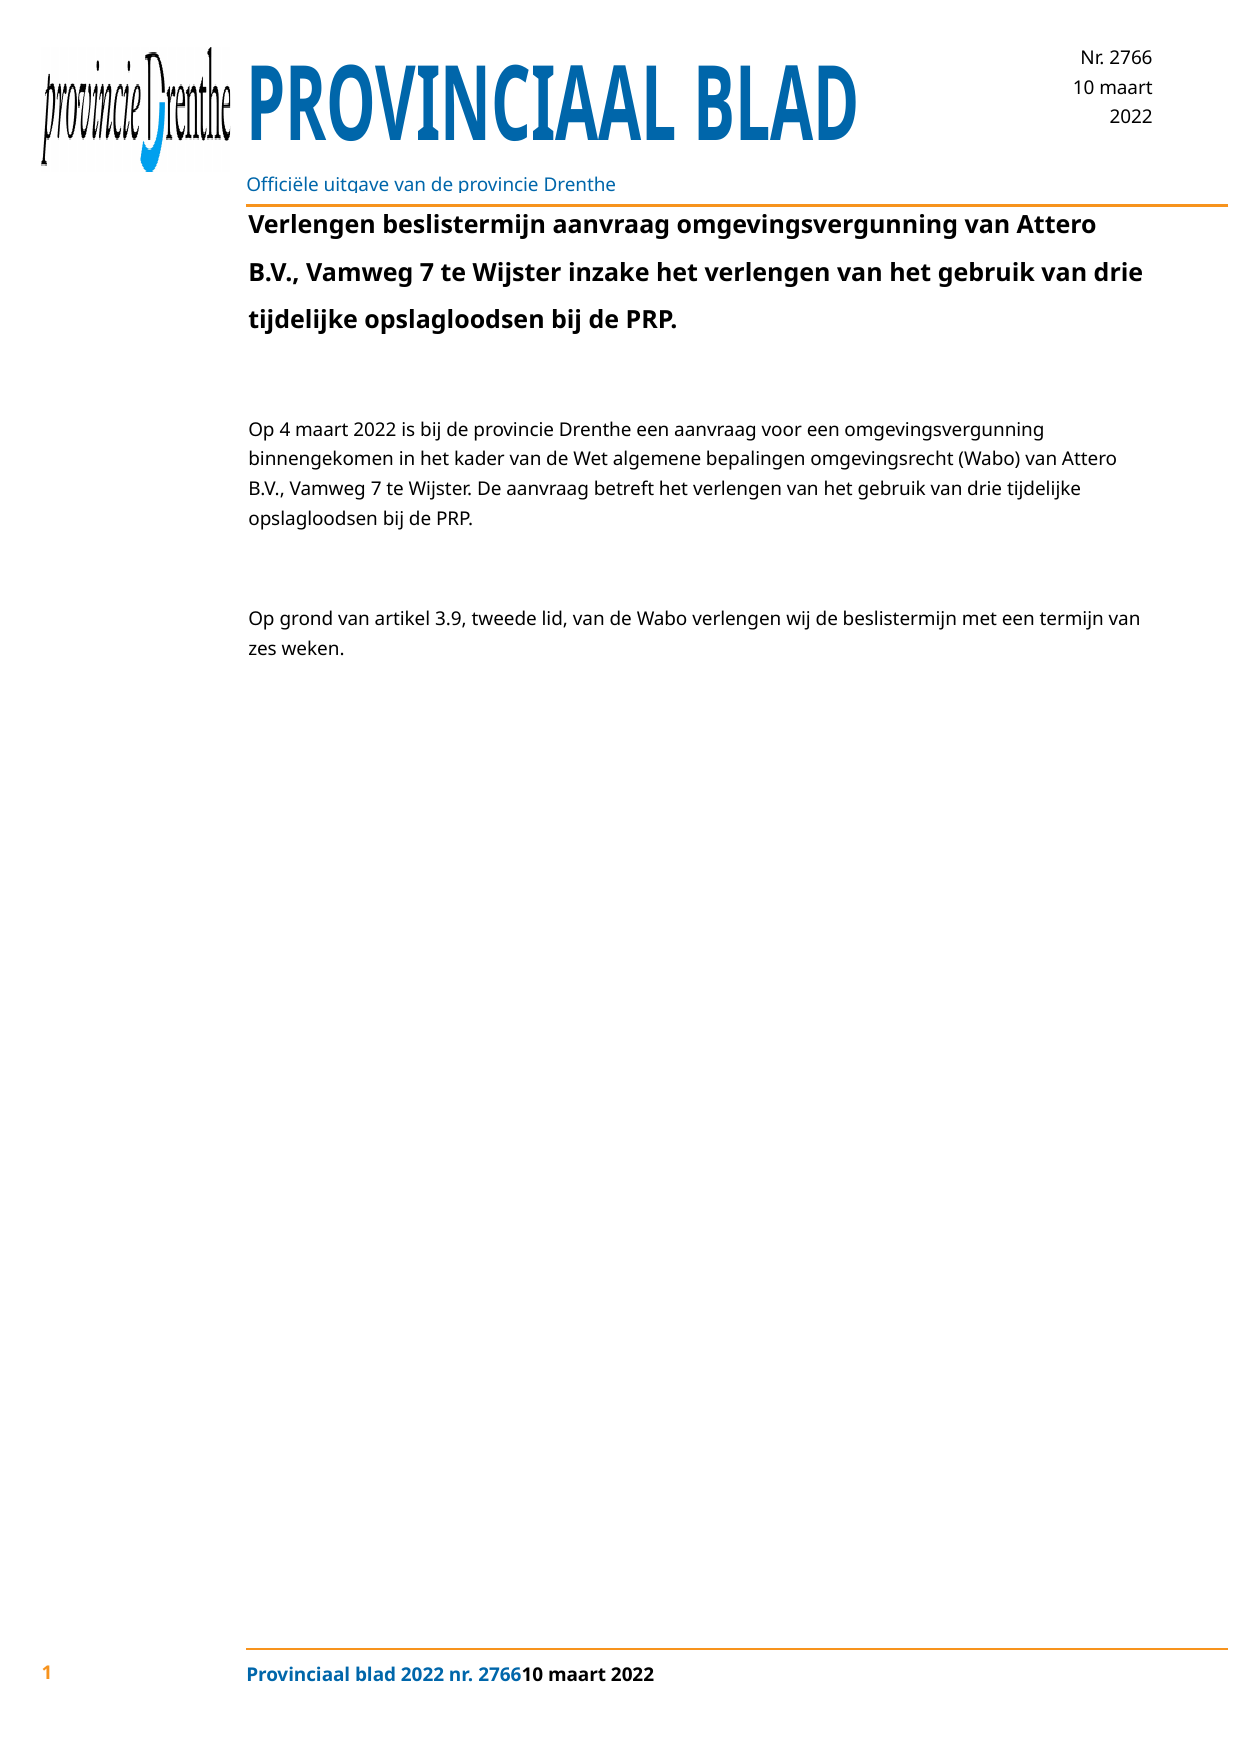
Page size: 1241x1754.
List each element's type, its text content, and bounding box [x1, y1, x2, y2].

text Op grond van artikel 3.9, tweede lid, van de Wabo verlengen wij de beslistermijn met een termijn van zes weken. [248, 606, 1152, 661]
picture [41, 47, 231, 172]
text Verlengen beslistermijn aanvraag omgevingsvergunning van Attero B.V., Vamweg 7 te Wijster inzake het verlengen van het gebruik van drie tijdelijke opslagloodsen bij de PRP. [248, 207, 1152, 336]
text Op 4 maart 2022 is bij de provincie Drenthe een aanvraag voor een omgevingsvergunning binnengekomen in het kader van de Wet algemene bepalingen omgevingsrecht (Wabo) van Attero B.V., Vamweg 7 te Wijster. De aanvraag betreft het verlengen van het gebruik van drie tijdelijke opslagloodsen bij de PRP. [248, 416, 1152, 530]
